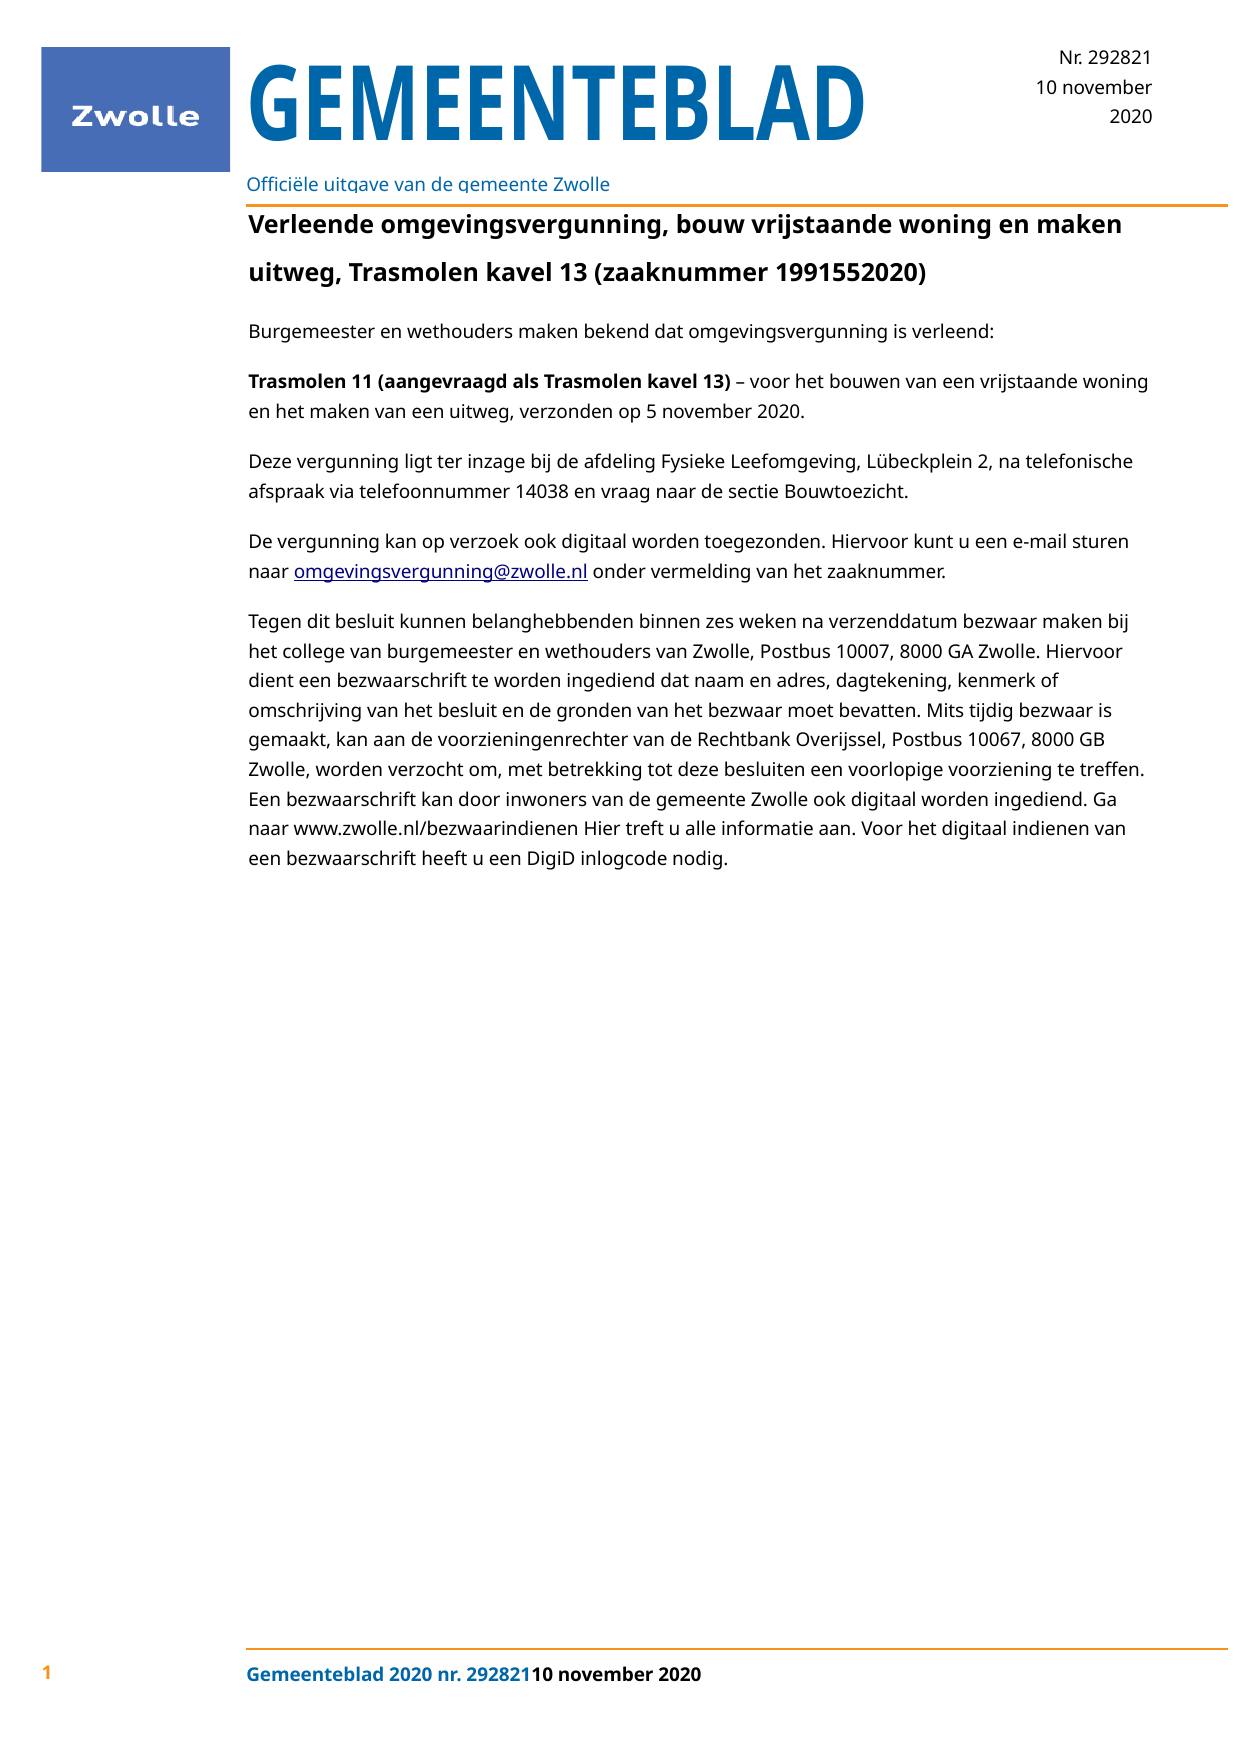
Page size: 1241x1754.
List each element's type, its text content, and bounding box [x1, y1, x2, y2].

text Trasmolen 11 (aangevraagd als Trasmolen kavel 13) – voor het bouwen van een vrijstaande woning en het maken van een uitweg, verzonden op 5 november 2020. [248, 368, 1152, 424]
text De vergunning kan op verzoek ook digitaal worden toegezonden. Hiervoor kunt u een e-mail sturen naar omgevingsvergunning@zwolle.nl onder vermelding van het zaaknummer. [248, 528, 1152, 584]
text Verleende omgevingsvergunning, bouw vrijstaande woning en maken uitweg, Trasmolen kavel 13 (zaaknummer 1991552020) [248, 207, 1152, 288]
text Burgemeester en wethouders maken bekend dat omgevingsvergunning is verleend: [248, 318, 1152, 344]
picture [41, 47, 231, 172]
text Deze vergunning ligt ter inzage bij de afdeling Fysieke Leefomgeving, Lübeckplein 2, na telefonische afspraak via telefoonnummer 14038 en vraag naar de sectie Bouwtoezicht. [248, 448, 1152, 504]
text Tegen dit besluit kunnen belanghebbenden binnen zes weken na verzenddatum bezwaar maken bij het college van burgemeester en wethouders van Zwolle, Postbus 10007, 8000 GA Zwolle. Hiervoor dient een bezwaarschrift te worden ingediend dat naam en adres, dagtekening, kenmerk of omschrijving van het besluit en de gronden van het bezwaar moet bevatten. Mits tijdig bezwaar is gemaakt, kan aan de voorzieningenrechter van de Rechtbank Overijssel, Postbus 10067, 8000 GB Zwolle, worden verzocht om, met betrekking tot deze besluiten een voorlopige voorziening te treffen. Een bezwaarschrift kan door inwoners van de gemeente Zwolle ook digitaal worden ingediend. Ga naar www.zwolle.nl/bezwaarindienen Hier treft u alle informatie aan. Voor het digitaal indienen van een bezwaarschrift heeft u een DigiD inlogcode nodig. [248, 608, 1152, 871]
